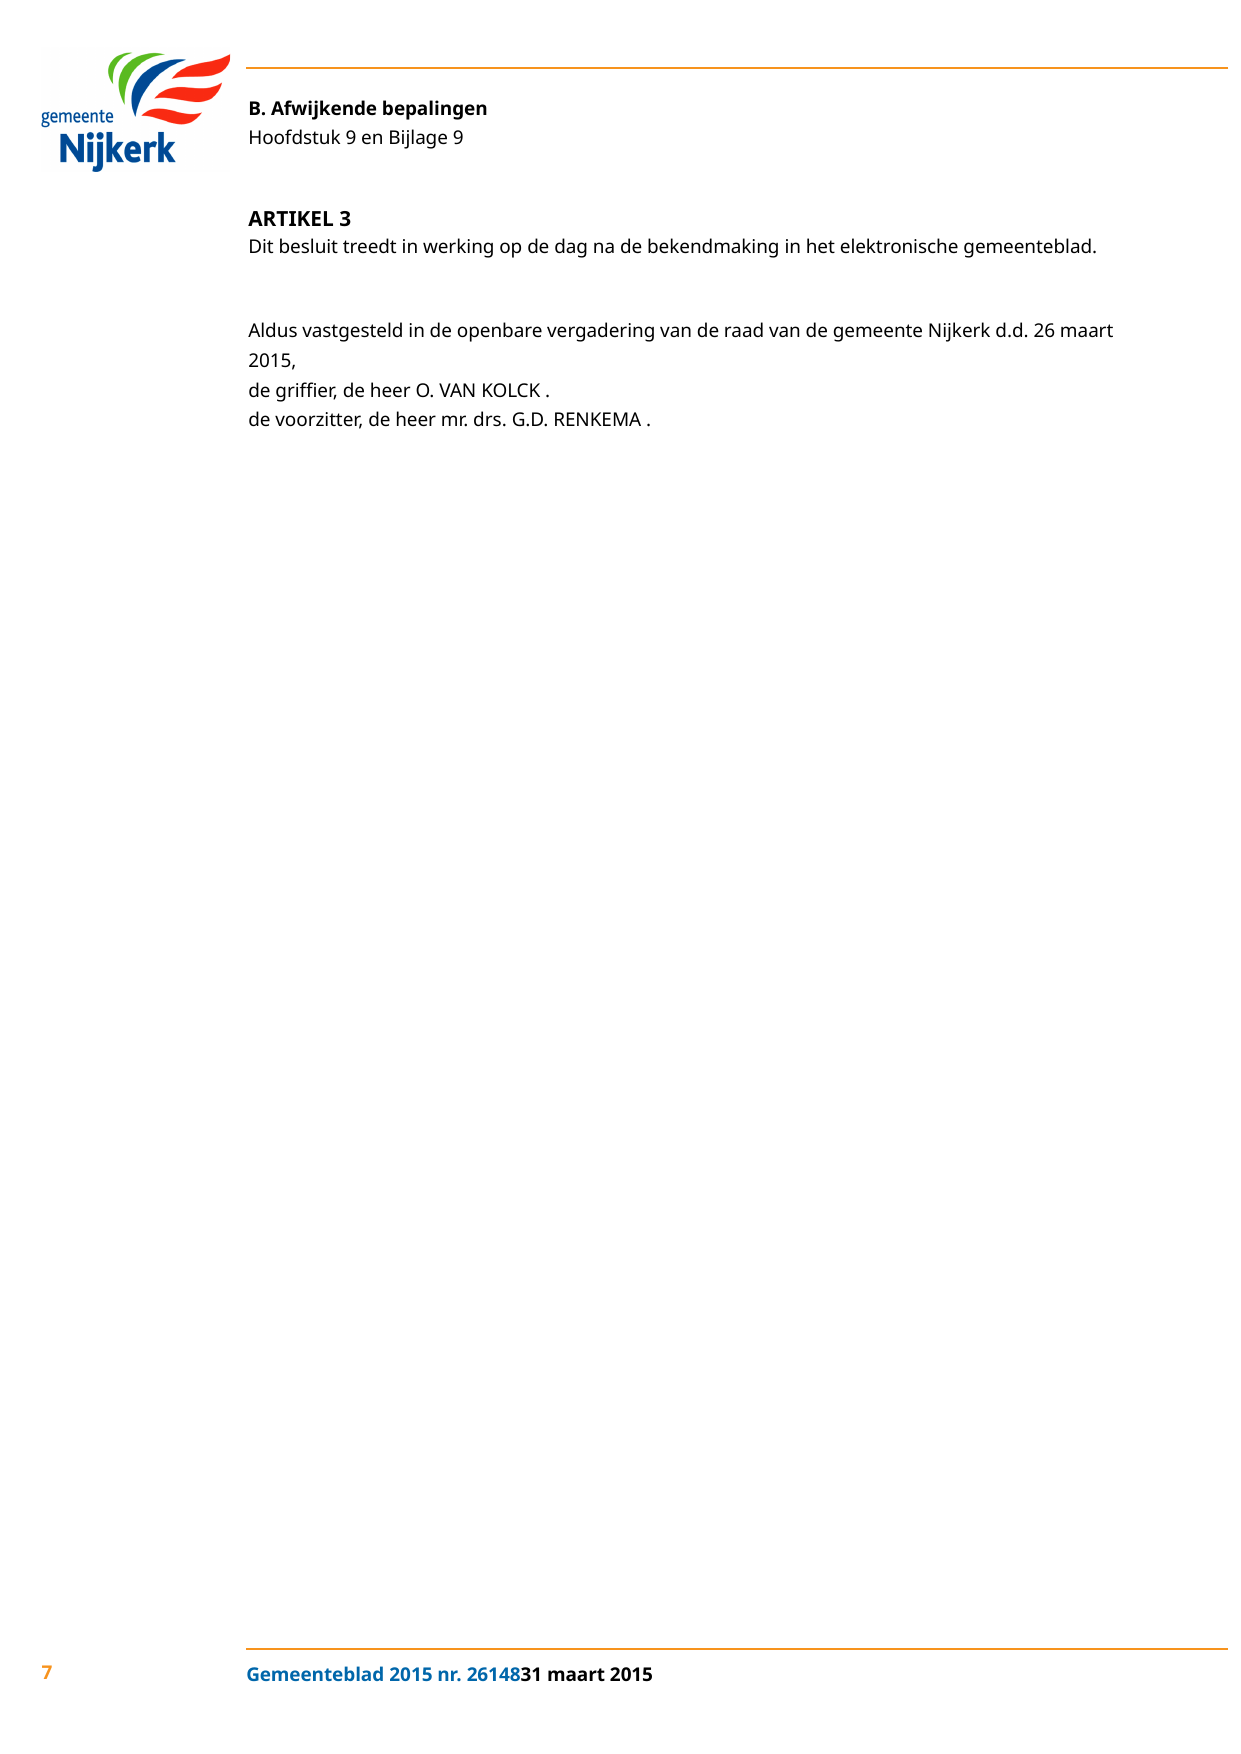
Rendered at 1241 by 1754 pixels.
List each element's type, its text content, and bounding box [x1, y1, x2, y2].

picture [41, 47, 231, 172]
text B. Afwijkende bepalingen [248, 95, 1152, 121]
text de voorzitter, de heer mr. drs. G.D. RENKEMA . [248, 406, 1152, 432]
text Hoofdstuk 9 en Bijlage 9 [248, 124, 1152, 150]
text Aldus vastgesteld in de openbare vergadering van de raad van de gemeente Nijkerk d.d. 26 maart 2015, [248, 318, 1152, 373]
text de griffier, de heer O. VAN KOLCK . [248, 377, 1152, 403]
text ARTIKEL 3 [248, 204, 1152, 233]
text Dit besluit treedt in werking op de dag na de bekendmaking in het elektronische gemeenteblad. [248, 233, 1152, 258]
